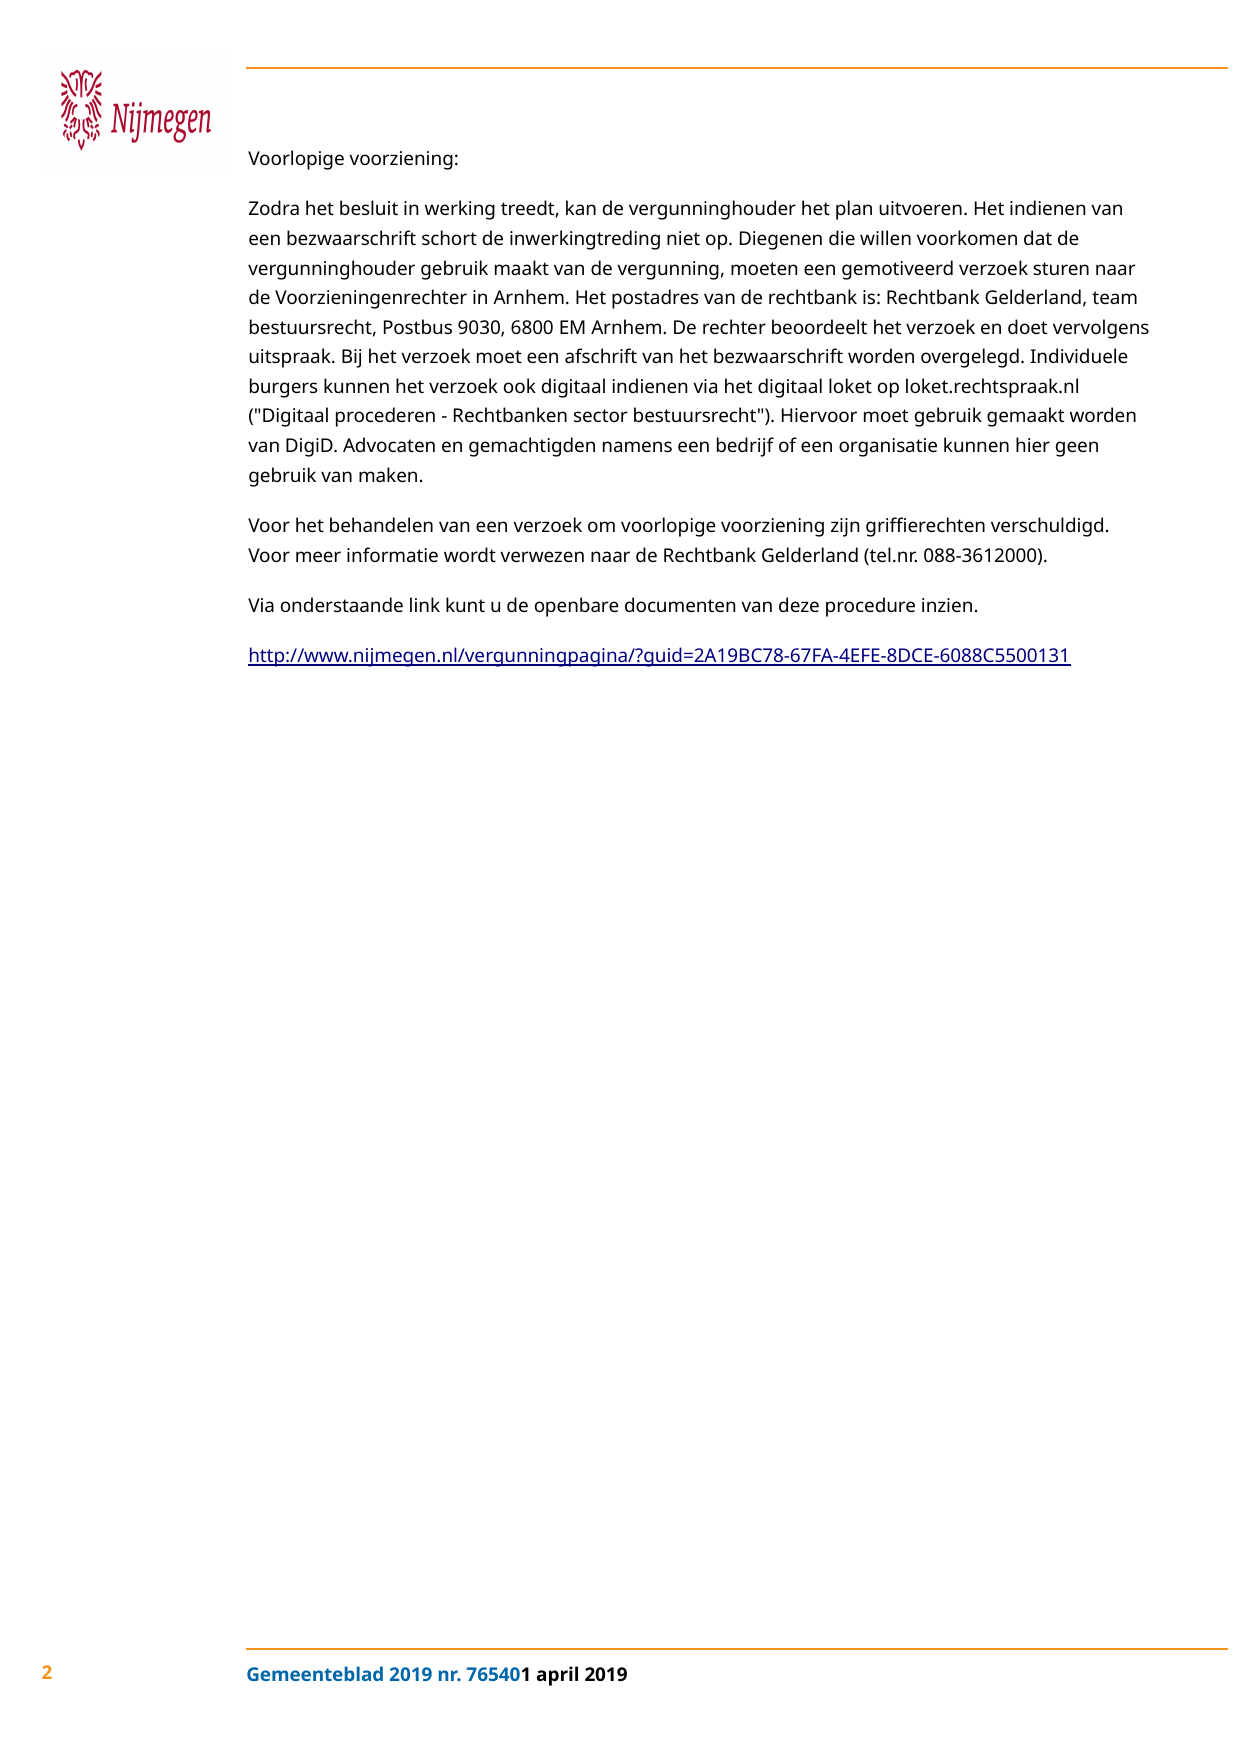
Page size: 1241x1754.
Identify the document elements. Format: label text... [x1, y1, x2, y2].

text Via onderstaande link kunt u de openbare documenten van deze procedure inzien. [248, 592, 1152, 618]
text Voor het behandelen van een verzoek om voorlopige voorziening zijn griffierechten verschuldigd. Voor meer informatie wordt verwezen naar de Rechtbank Gelderland (tel.nr. 088-3612000). [248, 512, 1152, 568]
text Zodra het besluit in werking treedt, kan de vergunninghouder het plan uitvoeren. Het indienen van een bezwaarschrift schort de inwerkingtreding niet op. Diegenen die willen voorkomen dat de vergunninghouder gebruik maakt van de vergunning, moeten een gemotiveerd verzoek sturen naar de Voorzieningenrechter in Arnhem. Het postadres van de rechtbank is: Rechtbank Gelderland, team bestuursrecht, Postbus 9030, 6800 EM Arnhem. De rechter beoordeelt het verzoek en doet vervolgens uitspraak. Bij het verzoek moet een afschrift van het bezwaarschrift worden overgelegd. Individuele burgers kunnen het verzoek ook digitaal indienen via het digitaal loket op loket.rechtspraak.nl ("Digitaal procederen - Rechtbanken sector bestuursrecht"). Hiervoor moet gebruik gemaakt worden van DigiD. Advocaten en gemachtigden namens een bedrijf of een organisatie kunnen hier geen gebruik van maken. [248, 196, 1152, 488]
text http://www.nijmegen.nl/vergunningpagina/?guid=2A19BC78-67FA-4EFE-8DCE-6088C5500131 [248, 643, 1152, 668]
picture [41, 47, 231, 172]
text Voorlopige voorziening: [248, 145, 1152, 171]
